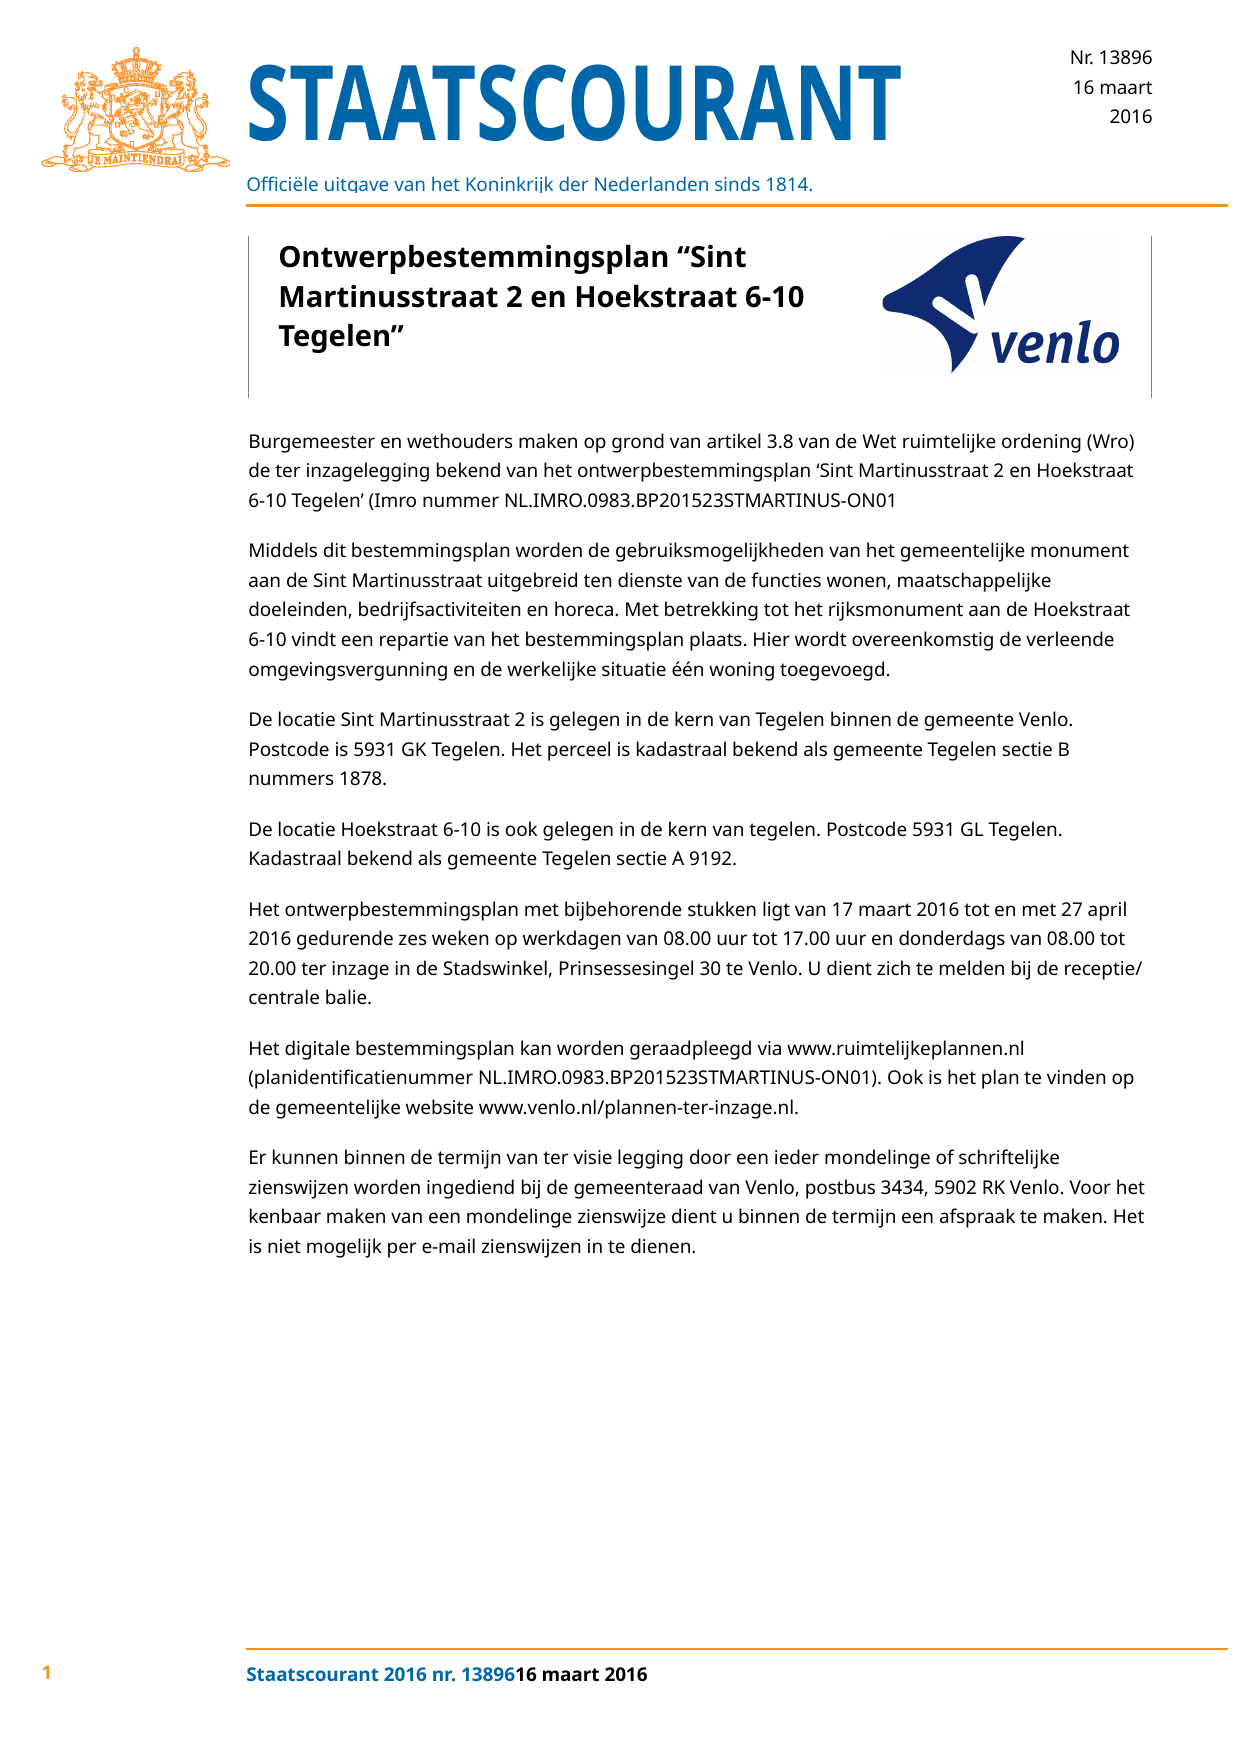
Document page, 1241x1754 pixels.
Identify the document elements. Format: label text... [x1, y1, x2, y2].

text De locatie Hoekstraat 6-10 is ook gelegen in de kern van tegelen. Postcode 5931 GL Tegelen. Kadastraal bekend als gemeente Tegelen sectie A 9192. [248, 816, 1152, 871]
text Het ontwerpbestemmingsplan met bijbehorende stukken ligt van 17 maart 2016 tot en met 27 april 2016 gedurende zes weken op werkdagen van 08.00 uur tot 17.00 uur en donderdags van 08.00 tot 20.00 ter inzage in de Stadswinkel, Prinsessesingel 30 te Venlo. U dient zich te melden bij de receptie/ centrale balie. [248, 896, 1152, 1010]
text De locatie Sint Martinusstraat 2 is gelegen in de kern van Tegelen binnen de gemeente Venlo. Postcode is 5931 GK Tegelen. Het perceel is kadastraal bekend als gemeente Tegelen sectie B nummers 1878. [248, 706, 1152, 791]
text Burgemeester en wethouders maken op grond van artikel 3.8 van de Wet ruimtelijke ordening (Wro) de ter inzagelegging bekend van het ontwerpbestemmingsplan ‘Sint Martinusstraat 2 en Hoekstraat 6-10 Tegelen’ (Imro nummer NL.IMRO.0983.BP201523STMARTINUS-ON01 [248, 428, 1152, 513]
picture [882, 236, 1119, 373]
text Het digitale bestemmingsplan kan worden geraadpleegd via www.ruimtelijkeplannen.nl (planidentificatienummer NL.IMRO.0983.BP201523STMARTINUS-ON01). Ook is het plan te vinden op de gemeentelijke website www.venlo.nl/plannen-ter-inzage.nl. [248, 1035, 1152, 1120]
picture [41, 47, 231, 172]
table_header [850, 236, 1151, 398]
text Middels dit bestemmingsplan worden de gebruiksmogelijkheden van het gemeentelijke monument aan de Sint Martinusstraat uitgebreid ten dienste van de functies wonen, maatschappelijke doeleinden, bedrijfsactiviteiten en horeca. Met betrekking tot het rijksmonument aan de Hoekstraat 6-10 vindt een repartie van het bestemmingsplan plaats. Hier wordt overeenkomstig de verleende omgevingsvergunning en de werkelijke situatie één woning toegevoegd. [248, 537, 1152, 682]
text Er kunnen binnen de termijn van ter visie legging door een ieder mondelinge of schriftelijke zienswijzen worden ingediend bij de gemeenteraad van Venlo, postbus 3434, 5902 RK Venlo. Voor het kenbaar maken van een mondelinge zienswijze dient u binnen de termijn een afspraak te maken. Het is niet mogelijk per e-mail zienswijzen in te dienen. [248, 1144, 1152, 1259]
table_header Ontwerpbestemmingsplan “Sint Martinusstraat 2 en Hoekstraat 6-10 Tegelen” [249, 236, 850, 398]
